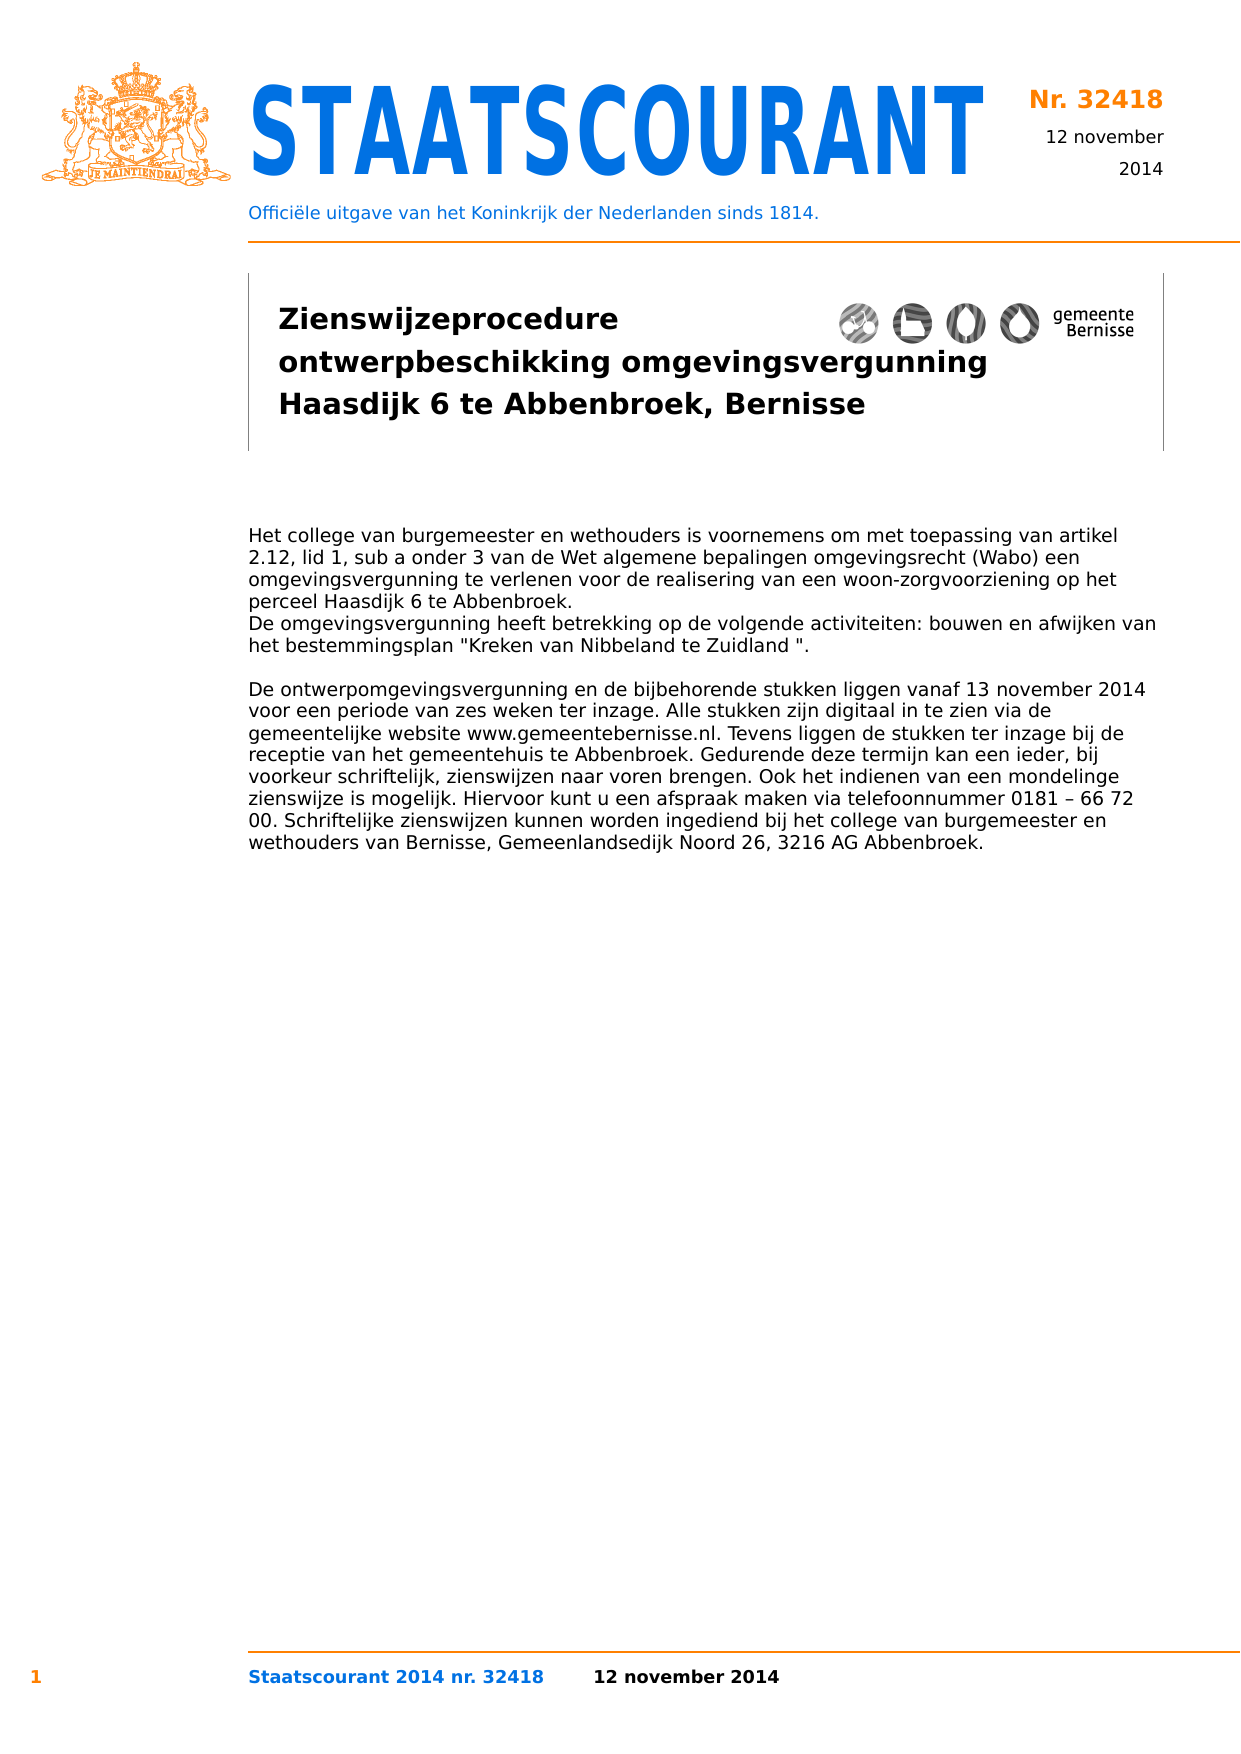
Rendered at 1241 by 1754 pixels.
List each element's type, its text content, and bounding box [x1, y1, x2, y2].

text De ontwerpomgevingsvergunning en de bijbehorende stukken liggen vanaf 13 november 2014 voor een periode van zes weken ter inzage. Alle stukken zijn digitaal in te zien via de gemeentelijke website www.gemeentebernisse.nl. Tevens liggen de stukken ter inzage bij de receptie van het gemeentehuis te Abbenbroek. Gedurende deze termijn kan een ieder, bij voorkeur schriftelijk, zienswijzen naar voren brengen. Ook het indienen van een mondelinge zienswijze is mogelijk. Hiervoor kunt u een afspraak maken via telefoonnummer 0181 – 66 72 00. Schriftelijke zienswijzen kunnen worden ingediend bij het college van burgemeester en wethouders van Bernisse, Gemeenlandsedijk Noord 26, 3216 AG Abbenbroek. [248, 678, 1163, 854]
subtitle Zienswijzeprocedure ontwerpbeschikking omgevingsvergunning Haasdijk 6 te Abbenbroek, Bernisse [249, 273, 1163, 451]
table_cell 2014 [998, 153, 1240, 203]
table_header [25, 62, 248, 241]
table_cell Officiële uitgave van het Koninkrijk der Nederlanden sinds 1814. [248, 203, 1240, 241]
table_header STAATSCOURANT [248, 62, 998, 203]
text De omgevingsvergunning heeft betrekking op de volgende activiteiten: bouwen en afwijken van het bestemmingsplan "Kreken van Nibbeland te Zuidland ". [248, 613, 1163, 657]
table_header Nr. 32418 [998, 62, 1240, 121]
picture [41, 62, 231, 186]
table_cell 12 november [998, 121, 1240, 153]
picture [838, 302, 1134, 344]
text Het college van burgemeester en wethouders is voornemens om met toepassing van artikel 2.12, lid 1, sub a onder 3 van de Wet algemene bepalingen omgevingsrecht (Wabo) een omgevingsvergunning te verlenen voor de realisering van een woon-zorgvoorziening op het perceel Haasdijk 6 te Abbenbroek. [248, 525, 1163, 613]
